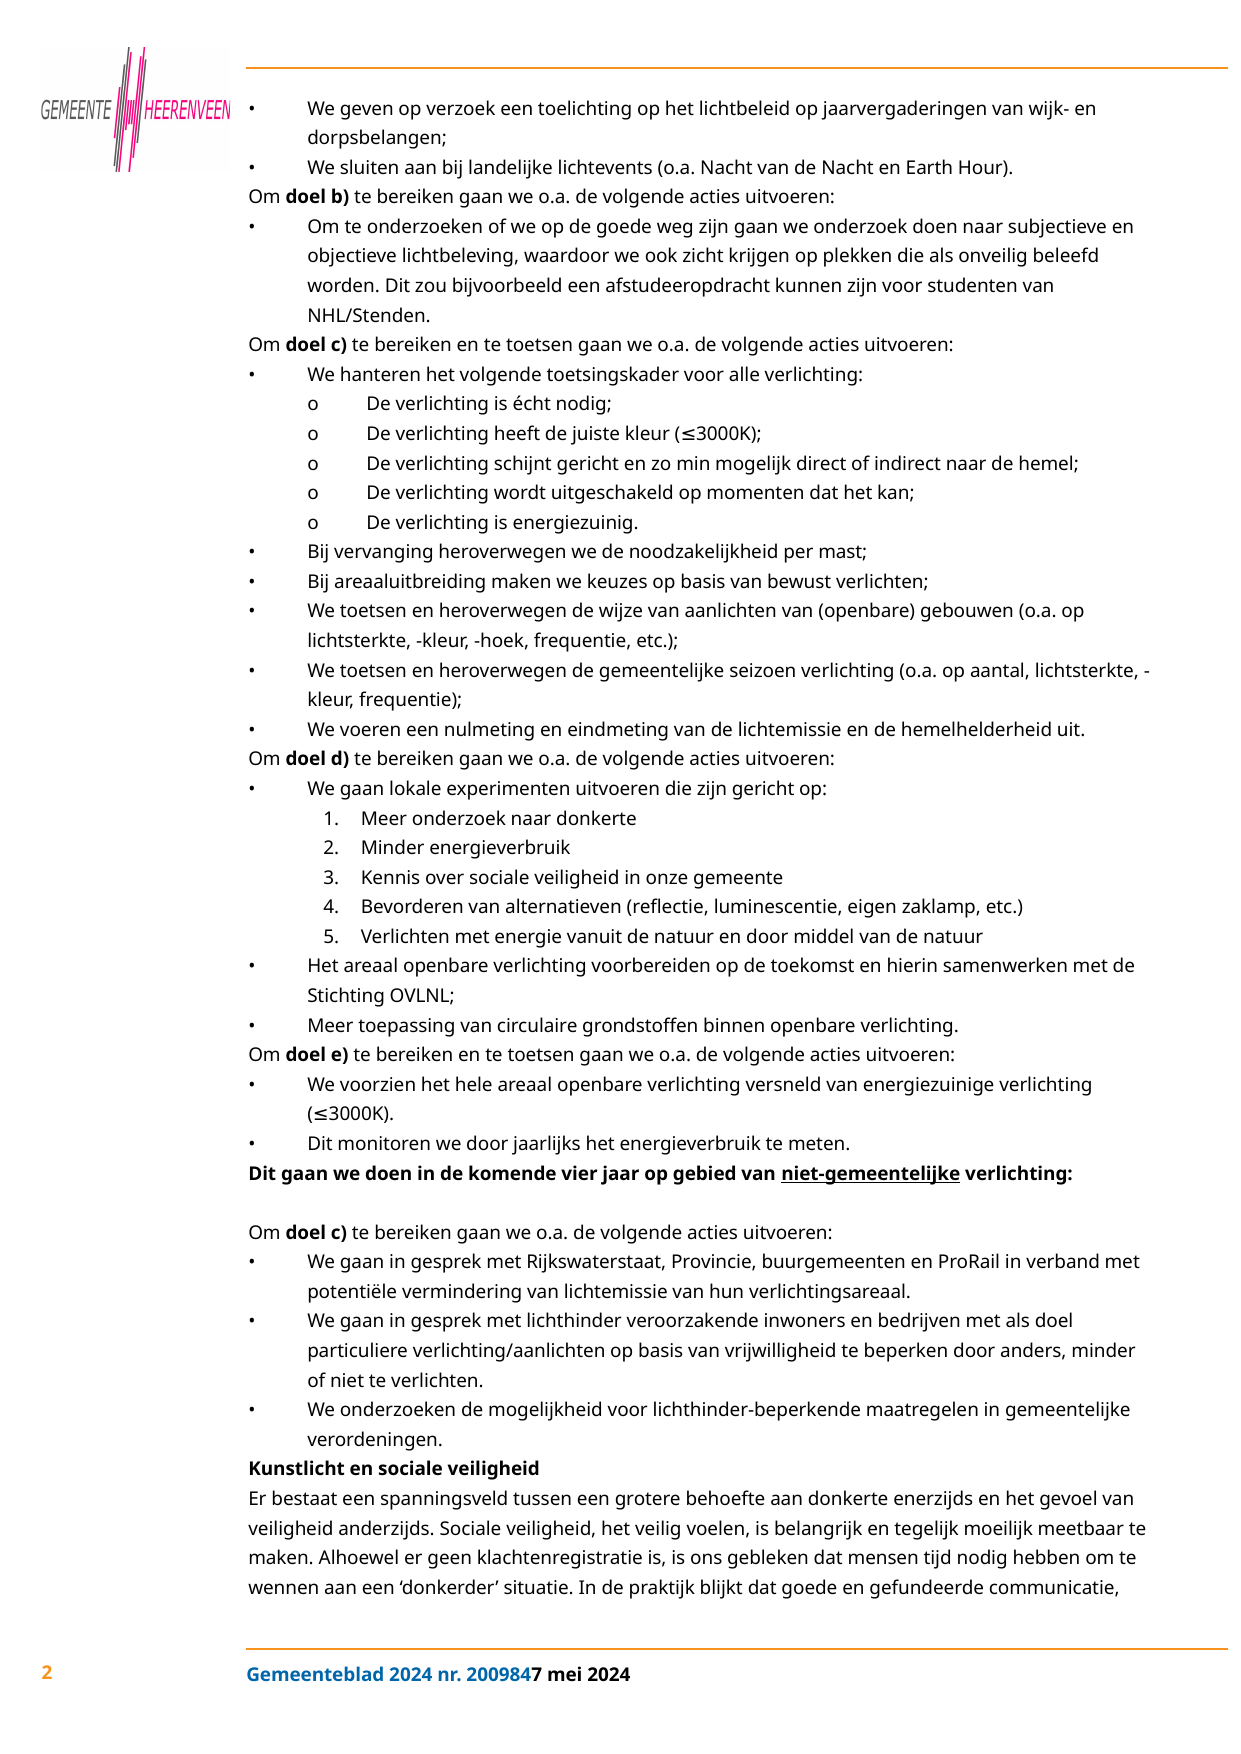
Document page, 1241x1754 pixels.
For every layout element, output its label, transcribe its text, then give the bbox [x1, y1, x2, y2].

list Bij vervanging heroverwegen we de noodzakelijkheid per mast; [248, 538, 1152, 564]
list Meer onderzoek naar donkerte [323, 805, 1152, 831]
text Om doel b) te bereiken gaan we o.a. de volgende acties uitvoeren: [248, 183, 1152, 209]
list Dit monitoren we door jaarlijks het energieverbruik te meten. [248, 1130, 1152, 1156]
text Om doel d) te bereiken gaan we o.a. de volgende acties uitvoeren: [248, 746, 1152, 771]
list De verlichting is écht nodig; [307, 391, 1152, 416]
list Verlichten met energie vanuit de natuur en door middel van de natuur [323, 923, 1152, 949]
list Het areaal openbare verlichting voorbereiden op de toekomst en hierin samenwerken met de Stichting OVLNL; [248, 953, 1152, 1008]
list We hanteren het volgende toetsingskader voor alle verlichting: [248, 361, 1152, 387]
text Er bestaat een spanningsveld tussen een grotere behoefte aan donkerte enerzijds en het gevoel van veiligheid anderzijds. Sociale veiligheid, het veilig voelen, is belangrijk en tegelijk moeilijk meetbaar te maken. Alhoewel er geen klachtenregistratie is, is ons gebleken dat mensen tijd nodig hebben om te wennen aan een ‘donkerder’ situatie. In de praktijk blijkt dat goede en gefundeerde communicatie, [248, 1485, 1152, 1600]
list We gaan lokale experimenten uitvoeren die zijn gericht op: [248, 775, 1152, 801]
text Kunstlicht en sociale veiligheid [248, 1456, 1152, 1481]
text Om doel c) te bereiken en te toetsen gaan we o.a. de volgende acties uitvoeren: [248, 331, 1152, 357]
text Om doel c) te bereiken gaan we o.a. de volgende acties uitvoeren: [248, 1219, 1152, 1245]
picture [41, 47, 231, 172]
list We toetsen en heroverwegen de wijze van aanlichten van (openbare) gebouwen (o.a. op lichtsterkte, -kleur, -hoek, frequentie, etc.); [248, 598, 1152, 653]
text Om doel e) te bereiken en te toetsen gaan we o.a. de volgende acties uitvoeren: [248, 1041, 1152, 1067]
list De verlichting heeft de juiste kleur (≤3000K); [307, 420, 1152, 446]
list Meer toepassing van circulaire grondstoffen binnen openbare verlichting. [248, 1012, 1152, 1038]
list De verlichting is energiezuinig. [307, 509, 1152, 535]
list We toetsen en heroverwegen de gemeentelijke seizoen verlichting (o.a. op aantal, lichtsterkte, -kleur, frequentie); [248, 657, 1152, 712]
list We voorzien het hele areaal openbare verlichting versneld van energiezuinige verlichting (≤3000K). [248, 1071, 1152, 1126]
list Om te onderzoeken of we op de goede weg zijn gaan we onderzoek doen naar subjectieve en objectieve lichtbeleving, waardoor we ook zicht krijgen op plekken die als onveilig beleefd worden. Dit zou bijvoorbeeld een afstudeeropdracht kunnen zijn voor studenten van NHL/Stenden. [248, 213, 1152, 328]
list We geven op verzoek een toelichting op het lichtbeleid op jaarvergaderingen van wijk- en dorpsbelangen; [248, 95, 1152, 150]
list We sluiten aan bij landelijke lichtevents (o.a. Nacht van de Nacht en Earth Hour). [248, 154, 1152, 180]
list We onderzoeken de mogelijkheid voor lichthinder-beperkende maatregelen in gemeentelijke verordeningen. [248, 1396, 1152, 1452]
list Kennis over sociale veiligheid in onze gemeente [323, 864, 1152, 890]
list Minder energieverbruik [323, 834, 1152, 860]
list De verlichting schijnt gericht en zo min mogelijk direct of indirect naar de hemel; [307, 450, 1152, 476]
list Bij areaaluitbreiding maken we keuzes op basis van bewust verlichten; [248, 568, 1152, 594]
text Dit gaan we doen in de komende vier jaar op gebied van niet-gemeentelijke verlichting: [248, 1160, 1152, 1186]
list Bevorderen van alternatieven (reflectie, luminescentie, eigen zaklamp, etc.) [323, 893, 1152, 919]
list De verlichting wordt uitgeschakeld op momenten dat het kan; [307, 479, 1152, 505]
list We voeren een nulmeting en eindmeting van de lichtemissie en de hemelhelderheid uit. [248, 716, 1152, 742]
list We gaan in gesprek met Rijkswaterstaat, Provincie, buurgemeenten en ProRail in verband met potentiële vermindering van lichtemissie van hun verlichtingsareaal. [248, 1248, 1152, 1304]
list We gaan in gesprek met lichthinder veroorzakende inwoners en bedrijven met als doel particuliere verlichting/aanlichten op basis van vrijwilligheid te beperken door anders, minder of niet te verlichten. [248, 1308, 1152, 1393]
